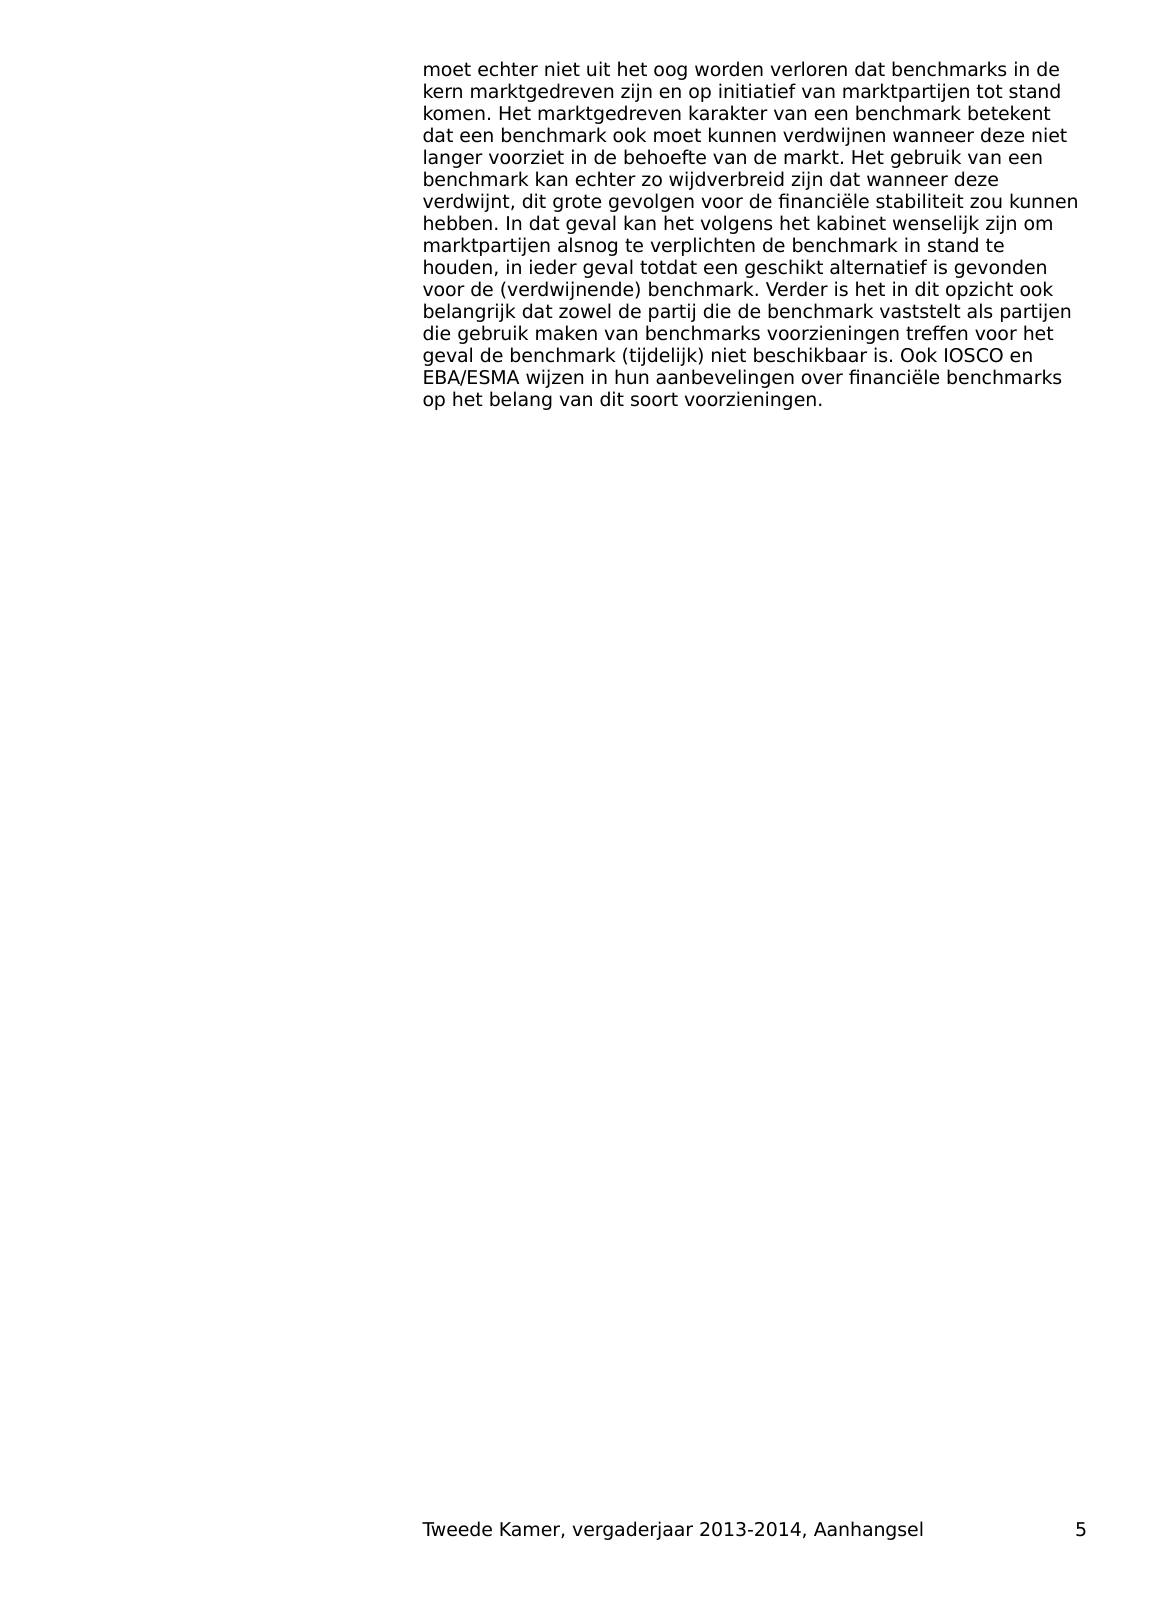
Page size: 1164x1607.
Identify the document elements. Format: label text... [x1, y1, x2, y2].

text moet echter niet uit het oog worden verloren dat benchmarks in de kern marktgedreven zijn en op initiatief van marktpartijen tot stand komen. Het marktgedreven karakter van een benchmark betekent dat een benchmark ook moet kunnen verdwijnen wanneer deze niet langer voorziet in de behoefte van de markt. Het gebruik van een benchmark kan echter zo wijdverbreid zijn dat wanneer deze verdwijnt, dit grote gevolgen voor de financiële stabiliteit zou kunnen hebben. In dat geval kan het volgens het kabinet wenselijk zijn om marktpartijen alsnog te verplichten de benchmark in stand te houden, in ieder geval totdat een geschikt alternatief is gevonden voor de (verdwijnende) benchmark. Verder is het in dit opzicht ook belangrijk dat zowel de partij die de benchmark vaststelt als partijen die gebruik maken van benchmarks voorzieningen treffen voor het geval de benchmark (tijdelijk) niet beschikbaar is. Ook IOSCO en EBA/ESMA wijzen in hun aanbevelingen over financiële benchmarks op het belang van dit soort voorzieningen. [422, 59, 1087, 411]
